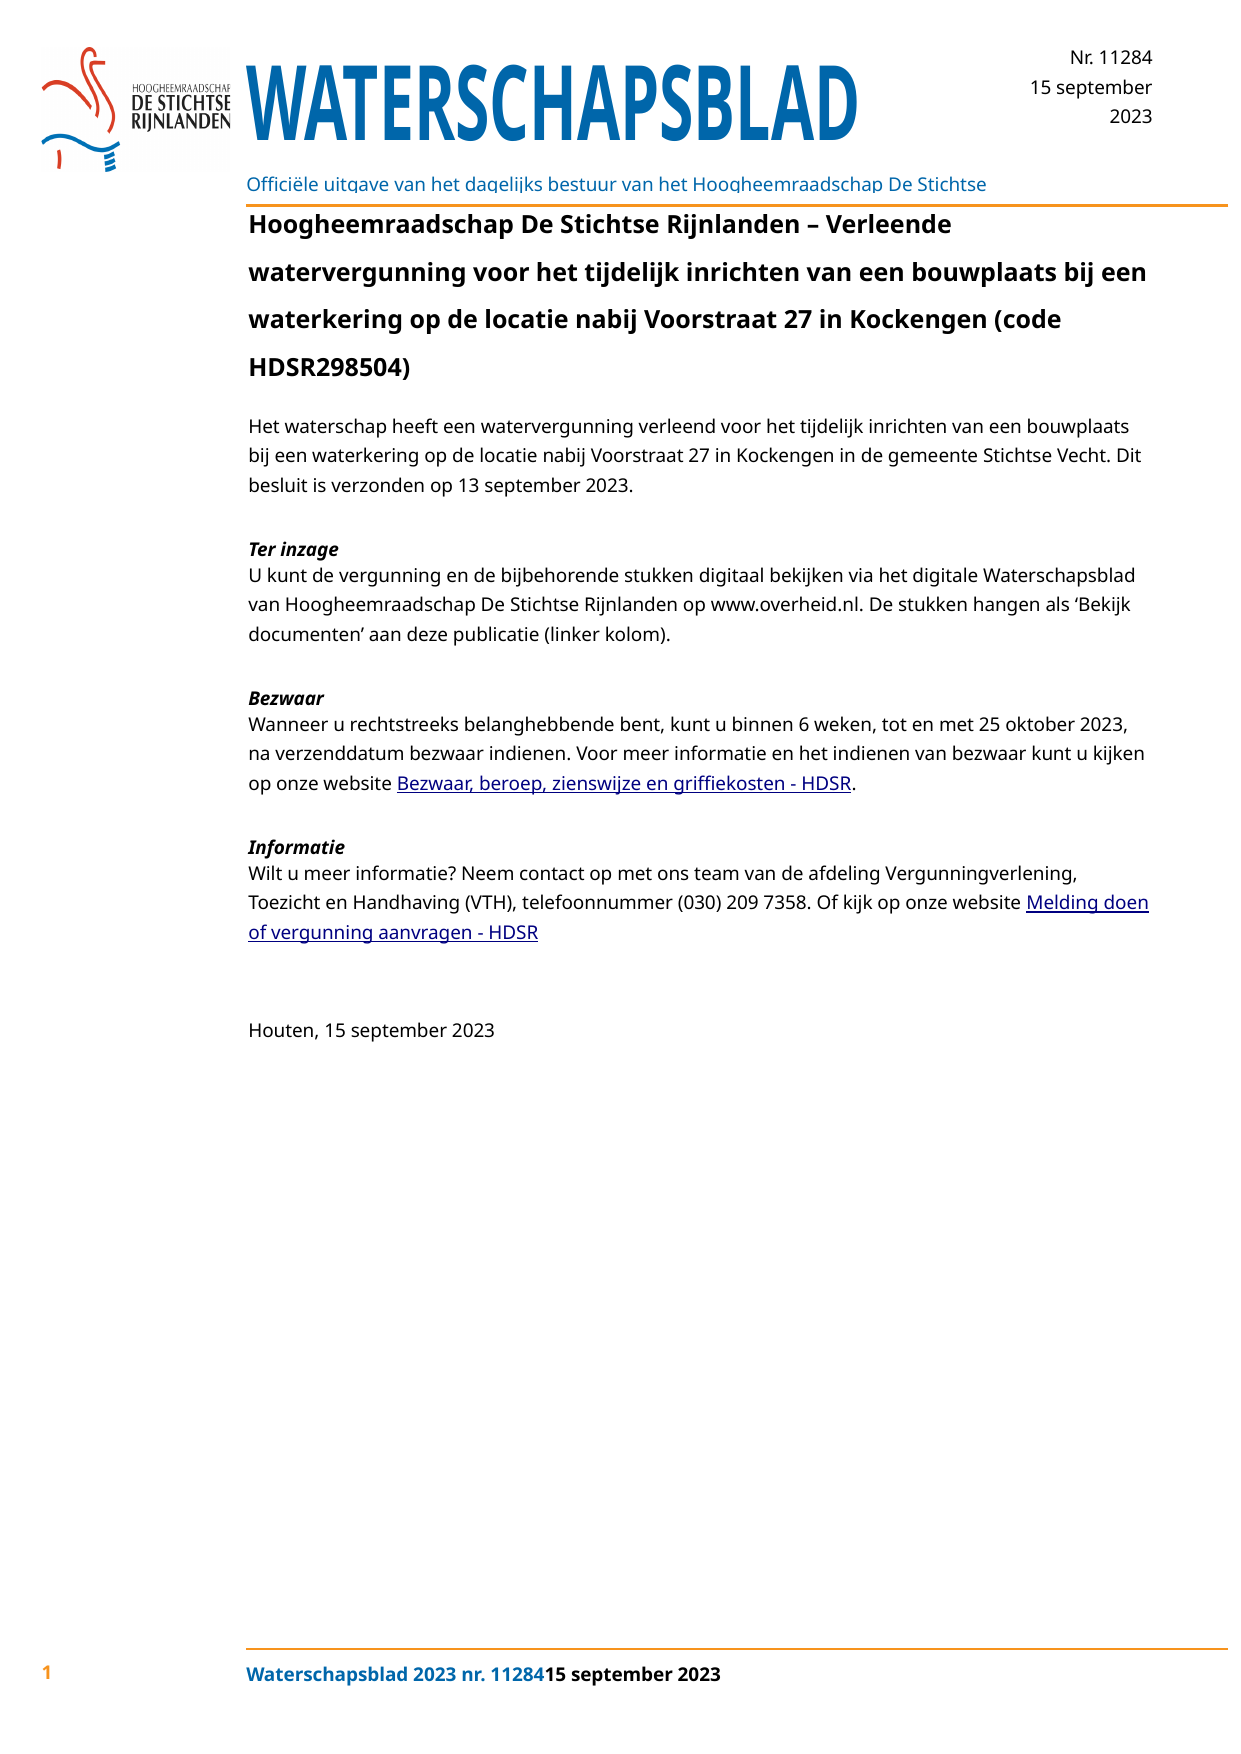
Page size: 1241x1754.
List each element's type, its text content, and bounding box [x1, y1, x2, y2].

text Wilt u meer informatie? Neem contact op met ons team van de afdeling Vergunningverlening, Toezicht en Handhaving (VTH), telefoonnummer (030) 209 7358. Of kijk op onze website Melding doen of vergunning aanvragen - HDSR [248, 860, 1152, 944]
text Wanneer u rechtstreeks belanghebbende bent, kunt u binnen 6 weken, tot en met 25 oktober 2023, na verzenddatum bezwaar indienen. Voor meer informatie en het indienen van bezwaar kunt u kijken op onze website Bezwaar, beroep, zienswijze en griffiekosten - HDSR. [248, 711, 1152, 796]
picture [41, 47, 231, 172]
text U kunt de vergunning en de bijbehorende stukken digitaal bekijken via het digitale Waterschapsblad van Hoogheemraadschap De Stichtse Rijnlanden op www.overheid.nl. De stukken hangen als ‘Bekijk documenten’ aan deze publicatie (linker kolom). [248, 562, 1152, 647]
text Ter inzage [248, 536, 1152, 562]
text Het waterschap heeft een watervergunning verleend voor het tijdelijk inrichten van een bouwplaats bij een waterkering op de locatie nabij Voorstraat 27 in Kockengen in de gemeente Stichtse Vecht. Dit besluit is verzonden op 13 september 2023. [248, 413, 1152, 498]
text Hoogheemraadschap De Stichtse Rijnlanden – Verleende watervergunning voor het tijdelijk inrichten van een bouwplaats bij een waterkering op de locatie nabij Voorstraat 27 in Kockengen (code HDSR298504) [248, 207, 1152, 384]
text Informatie [248, 834, 1152, 860]
text Bezwaar [248, 685, 1152, 711]
text Houten, 15 september 2023 [248, 1017, 1152, 1043]
